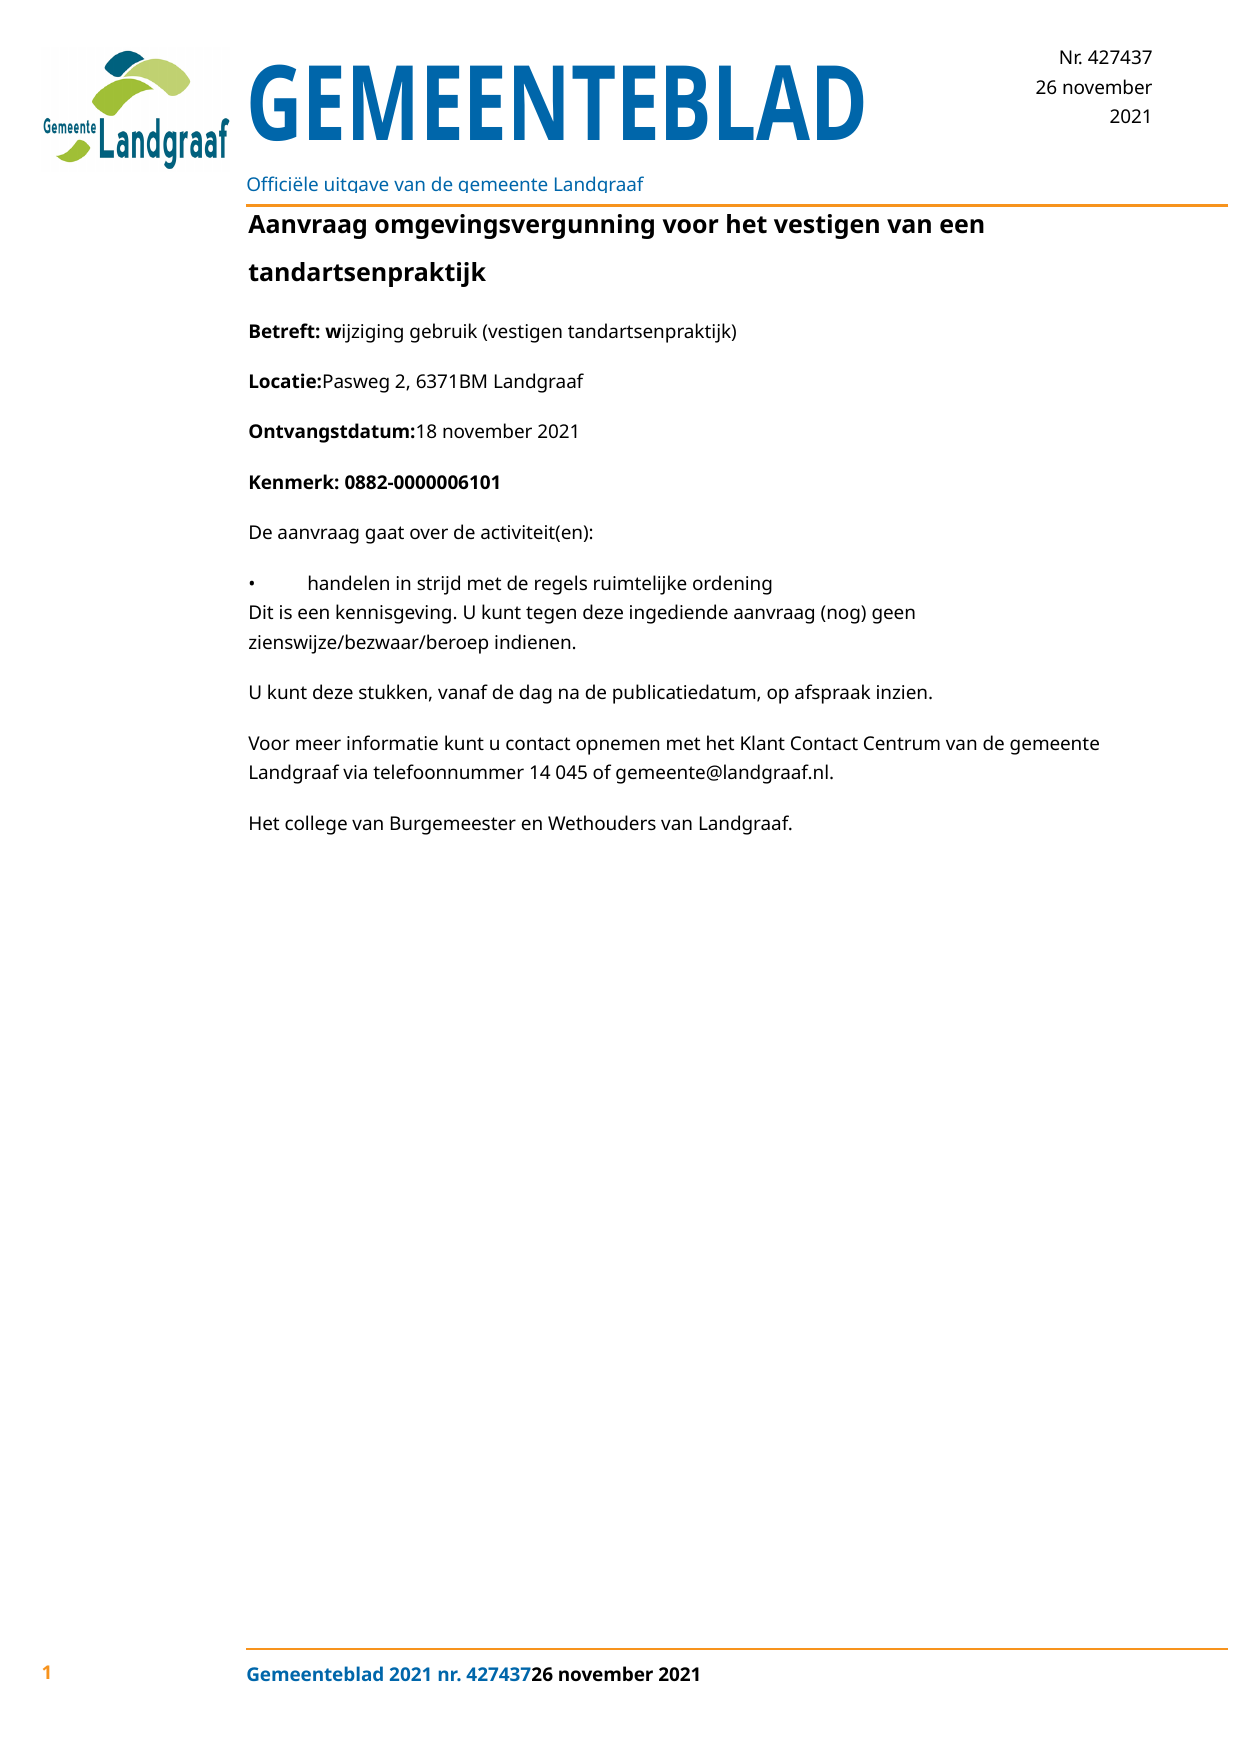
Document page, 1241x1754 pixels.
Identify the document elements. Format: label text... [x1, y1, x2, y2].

list handelen in strijd met de regels ruimtelijke ordening [248, 570, 1152, 596]
text U kunt deze stukken, vanaf de dag na de publicatiedatum, op afspraak inzien. [248, 679, 1152, 705]
text Het college van Burgemeester en Wethouders van Landgraaf. [248, 810, 1152, 836]
picture [41, 47, 231, 172]
text Ontvangstdatum:18 november 2021 [248, 419, 1152, 444]
text Betreft: wijziging gebruik (vestigen tandartsenpraktijk) [248, 318, 1152, 344]
text Dit is een kennisgeving. U kunt tegen deze ingediende aanvraag (nog) geen zienswijze/bezwaar/beroep indienen. [248, 599, 1152, 655]
text Kenmerk: 0882-0000006101 [248, 469, 1152, 495]
text Aanvraag omgevingsvergunning voor het vestigen van een tandartsenpraktijk [248, 207, 1152, 288]
text Locatie:Pasweg 2, 6371BM Landgraaf [248, 368, 1152, 394]
text De aanvraag gaat over de activiteit(en): [248, 519, 1152, 545]
text Voor meer informatie kunt u contact opnemen met het Klant Contact Centrum van de gemeente Landgraaf via telefoonnummer 14 045 of gemeente@landgraaf.nl. [248, 730, 1152, 785]
